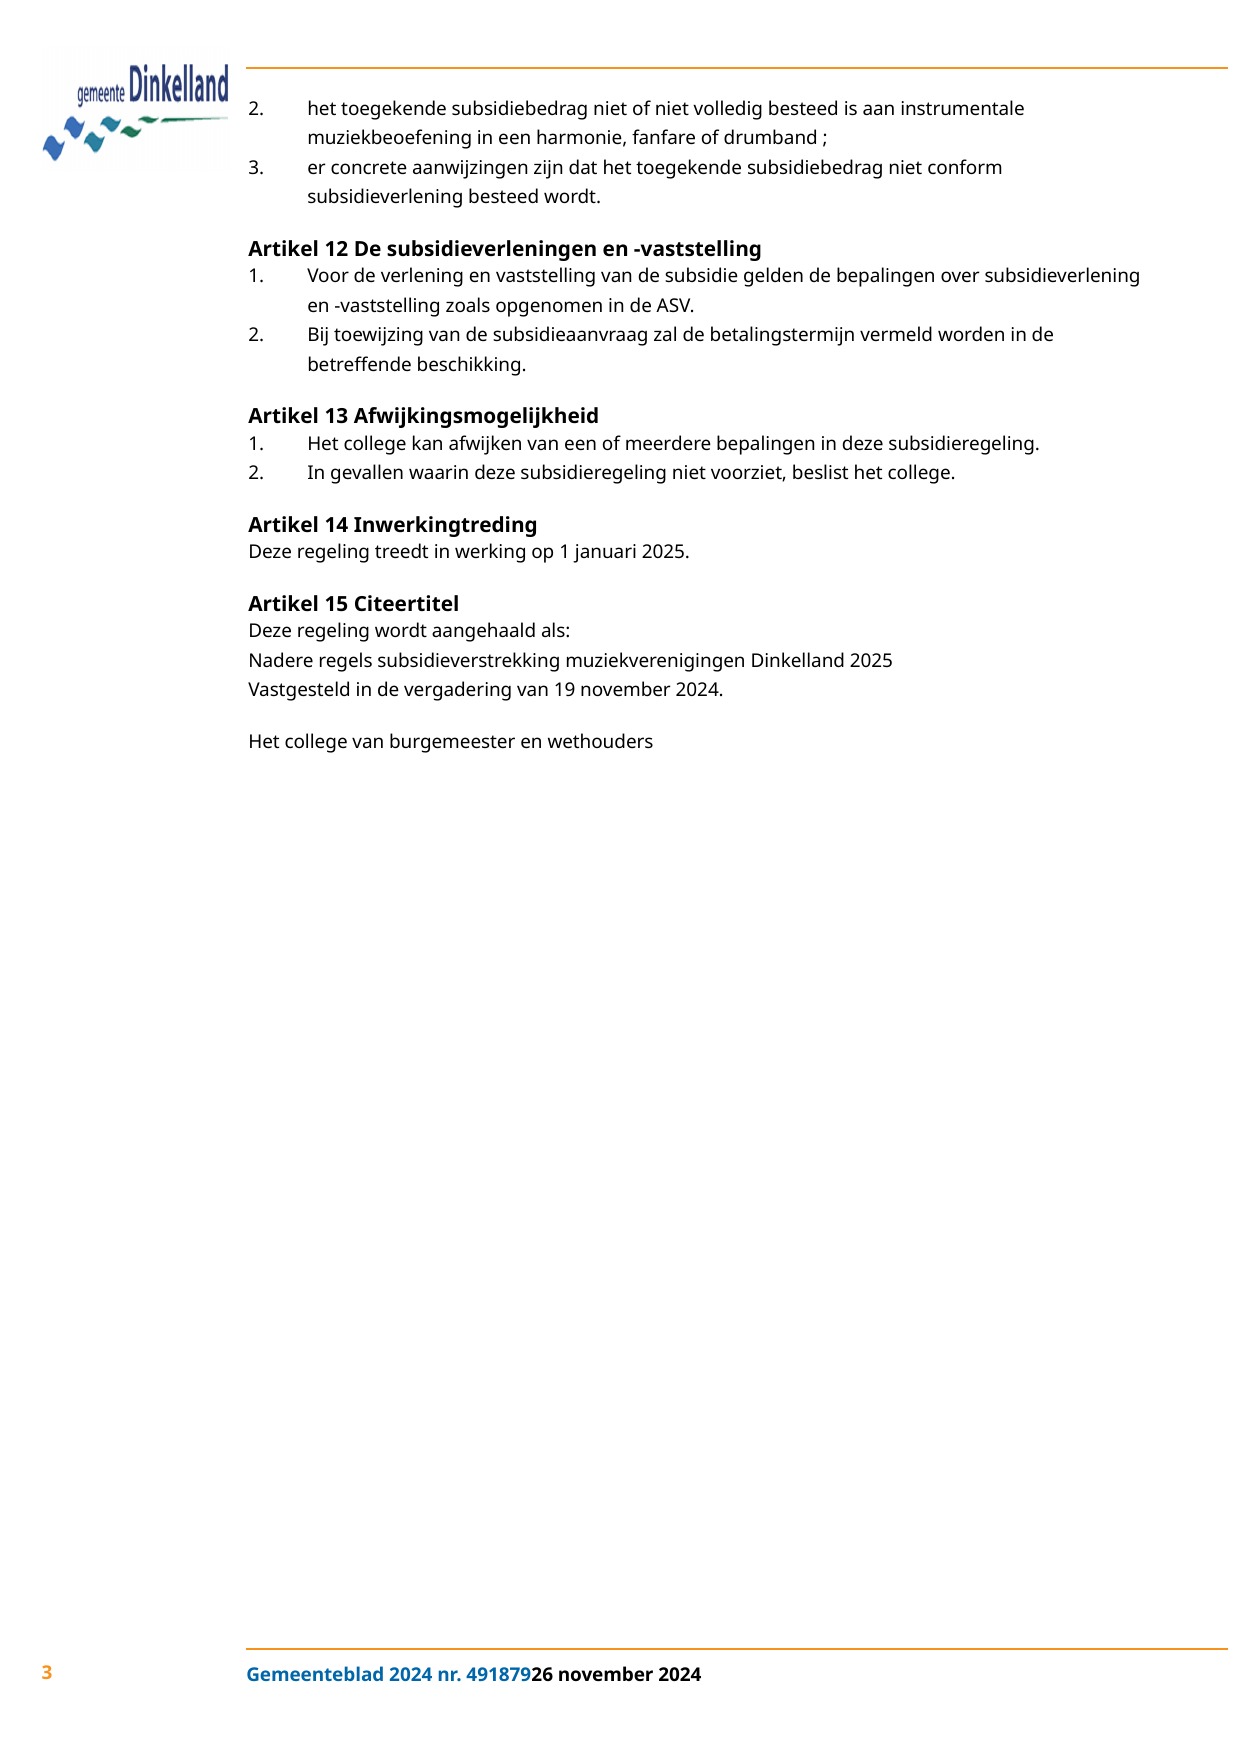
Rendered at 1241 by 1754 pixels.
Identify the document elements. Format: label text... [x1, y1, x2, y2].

text Artikel 14 Inwerkingtreding [248, 510, 1152, 538]
text Vastgesteld in de vergadering van 19 november 2024. [248, 676, 1152, 702]
text Artikel 13 Afwijkingsmogelijkheid [248, 402, 1152, 430]
text Artikel 15 Citeertitel [248, 589, 1152, 617]
list het toegekende subsidiebedrag niet of niet volledig besteed is aan instrumentale muziekbeoefening in een harmonie, fanfare of drumband ; [248, 95, 1152, 150]
list Het college kan afwijken van een of meerdere bepalingen in deze subsidieregeling. [248, 430, 1152, 456]
text Artikel 12 De subsidieverleningen en -vaststelling [248, 234, 1152, 262]
text Het college van burgemeester en wethouders [248, 728, 1152, 754]
list Voor de verlening en vaststelling van de subsidie gelden de bepalingen over subsidieverlening en -vaststelling zoals opgenomen in de ASV. [248, 262, 1152, 318]
text Deze regeling wordt aangehaald als: [248, 617, 1152, 643]
text Deze regeling treedt in werking op 1 januari 2025. [248, 538, 1152, 564]
list In gevallen waarin deze subsidieregeling niet voorziet, beslist het college. [248, 459, 1152, 485]
text Nadere regels subsidieverstrekking muziekverenigingen Dinkelland 2025 [248, 647, 1152, 673]
picture [41, 47, 231, 172]
list er concrete aanwijzingen zijn dat het toegekende subsidiebedrag niet conform subsidieverlening besteed wordt. [248, 154, 1152, 209]
list Bij toewijzing van de subsidieaanvraag zal de betalingstermijn vermeld worden in de betreffende beschikking. [248, 322, 1152, 377]
